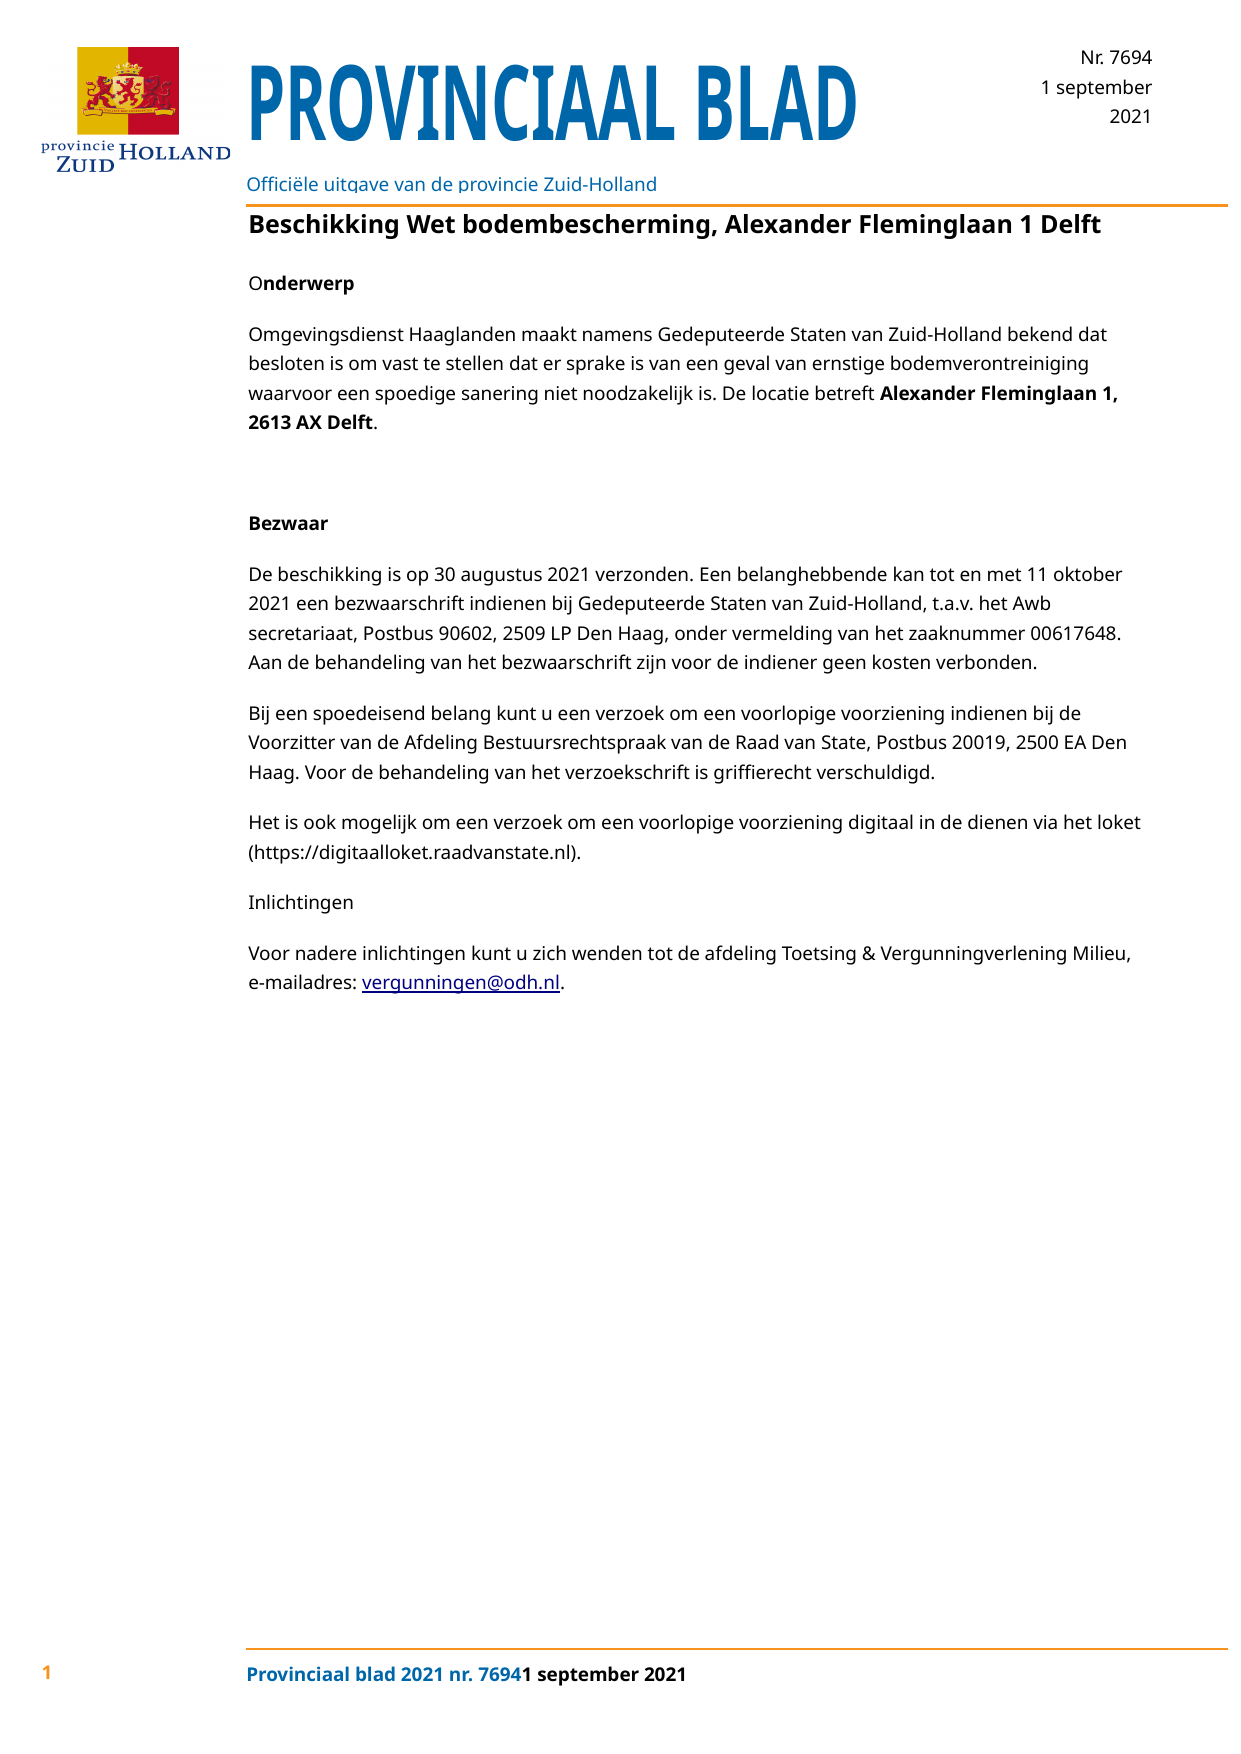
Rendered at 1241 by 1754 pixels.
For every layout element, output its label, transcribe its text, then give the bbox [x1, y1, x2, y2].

text Het is ook mogelijk om een verzoek om een voorlopige voorziening digitaal in de dienen via het loket (https://digitaalloket.raadvanstate.nl). [248, 809, 1152, 865]
text Beschikking Wet bodembescherming, Alexander Fleminglaan 1 Delft [248, 207, 1152, 241]
text Voor nadere inlichtingen kunt u zich wenden tot de afdeling Toetsing & Vergunningverlening Milieu, e-mailadres: vergunningen@odh.nl. [248, 940, 1152, 995]
text Omgevingsdienst Haaglanden maakt namens Gedeputeerde Staten van Zuid-Holland bekend dat besloten is om vast te stellen dat er sprake is van een geval van ernstige bodemverontreiniging waarvoor een spoedige sanering niet noodzakelijk is. De locatie betreft Alexander Fleminglaan 1, 2613 AX Delft. [248, 321, 1152, 435]
picture [41, 47, 231, 172]
text Inlichtingen [248, 889, 1152, 915]
text Bezwaar [248, 510, 1152, 536]
text Bij een spoedeisend belang kunt u een verzoek om een voorlopige voorziening indienen bij de Voorzitter van de Afdeling Bestuursrechtspraak van de Raad van State, Postbus 20019, 2500 EA Den Haag. Voor de behandeling van het verzoekschrift is griffierecht verschuldigd. [248, 700, 1152, 785]
text Onderwerp [248, 270, 1152, 296]
text De beschikking is op 30 augustus 2021 verzonden. Een belanghebbende kan tot en met 11 oktober 2021 een bezwaarschrift indienen bij Gedeputeerde Staten van Zuid-Holland, t.a.v. het Awb secretariaat, Postbus 90602, 2509 LP Den Haag, onder vermelding van het zaaknummer 00617648. Aan de behandeling van het bezwaarschrift zijn voor de indiener geen kosten verbonden. [248, 561, 1152, 675]
